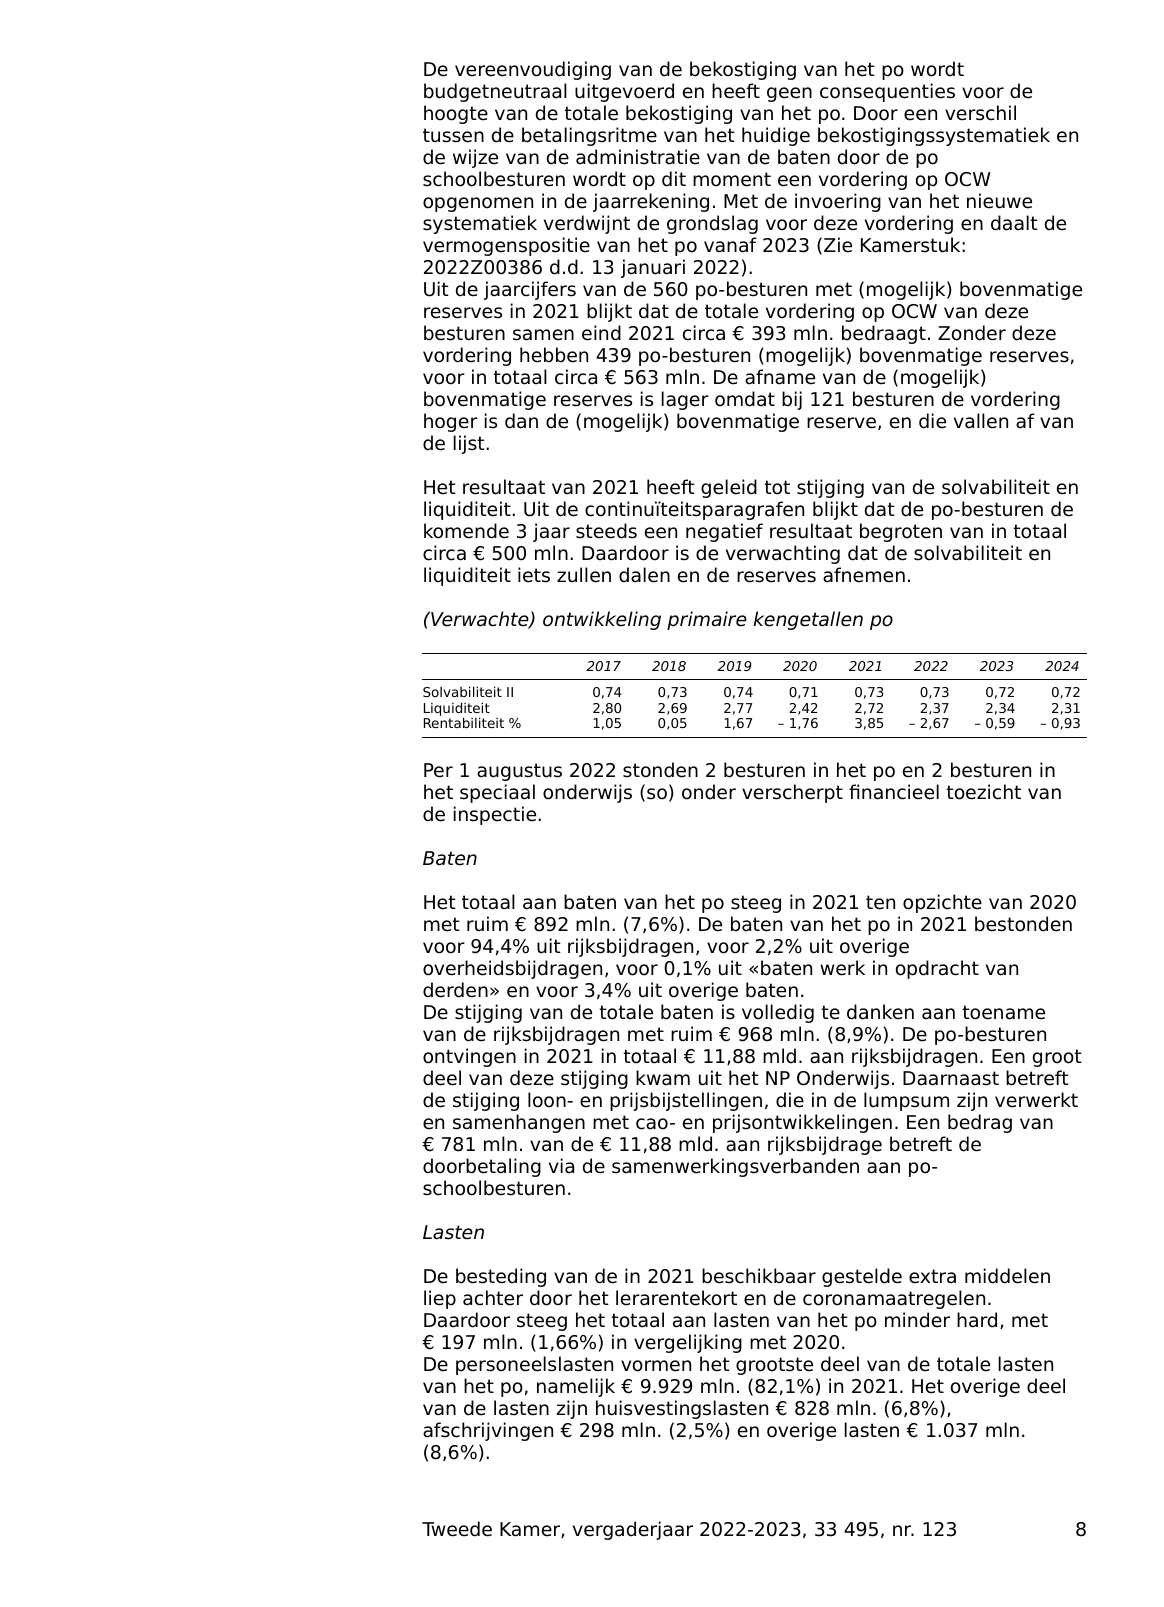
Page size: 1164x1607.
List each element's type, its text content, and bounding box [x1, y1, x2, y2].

table_cell 2,42 [759, 700, 824, 716]
table_cell 0,74 [563, 680, 628, 700]
table_cell 2,34 [956, 700, 1021, 716]
text De vereenvoudiging van de bekostiging van het po wordt budgetneutraal uitgevoerd en heeft geen consequenties voor de hoogte van de totale bekostiging van het po. Door een verschil tussen de betalingsritme van het huidige bekostigingssystematiek en de wijze van de administratie van de baten door de po schoolbesturen wordt op dit moment een vordering op OCW opgenomen in de jaarrekening. Met de invoering van het nieuwe systematiek verdwijnt de grondslag voor deze vordering en daalt de vermogenspositie van het po vanaf 2023 (Zie Kamerstuk: 2022Z00386 d.d. 13 januari 2022). [422, 59, 1087, 279]
table_header 2021 [825, 654, 890, 679]
table_cell – 2,67 [890, 716, 956, 737]
table_cell – 1,76 [759, 716, 824, 737]
text Uit de jaarcijfers van de 560 po-besturen met (mogelijk) bovenmatige reserves in 2021 blijkt dat de totale vordering op OCW van deze besturen samen eind 2021 circa € 393 mln. bedraagt. Zonder deze vordering hebben 439 po-besturen (mogelijk) bovenmatige reserves, voor in totaal circa € 563 mln. De afname van de (mogelijk) bovenmatige reserves is lager omdat bij 121 besturen de vordering hoger is dan de (mogelijk) bovenmatige reserve, en die vallen af van de lijst. [422, 279, 1087, 455]
table_cell 2,69 [628, 700, 693, 716]
table_header 2018 [628, 654, 693, 679]
table_cell – 0,59 [956, 716, 1021, 737]
subtitle Baten [422, 848, 1087, 870]
table_header 2022 [890, 654, 956, 679]
table_header [422, 654, 562, 679]
table_cell Solvabiliteit II [422, 680, 562, 700]
table_cell 0,05 [628, 716, 693, 737]
table_cell 0,73 [628, 680, 693, 700]
text Het resultaat van 2021 heeft geleid tot stijging van de solvabiliteit en liquiditeit. Uit de continuïteitsparagrafen blijkt dat de po-besturen de komende 3 jaar steeds een negatief resultaat begroten van in totaal circa € 500 mln. Daardoor is de verwachting dat de solvabiliteit en liquiditeit iets zullen dalen en de reserves afnemen. [422, 477, 1087, 587]
table_cell 2,77 [694, 700, 759, 716]
table_cell 0,73 [825, 680, 890, 700]
table_cell 0,74 [694, 680, 759, 700]
table_cell 0,72 [1021, 680, 1087, 700]
subtitle (Verwachte) ontwikkeling primaire kengetallen po [422, 609, 1087, 631]
table_cell 2,37 [890, 700, 956, 716]
table_header 2023 [956, 654, 1021, 679]
table_header 2017 [563, 654, 628, 679]
text De besteding van de in 2021 beschikbaar gestelde extra middelen liep achter door het lerarentekort en de coronamaatregelen. Daardoor steeg het totaal aan lasten van het po minder hard, met € 197 mln. (1,66%) in vergelijking met 2020. [422, 1266, 1087, 1354]
table_cell 1,05 [563, 716, 628, 737]
table_header 2019 [694, 654, 759, 679]
text Het totaal aan baten van het po steeg in 2021 ten opzichte van 2020 met ruim € 892 mln. (7,6%). De baten van het po in 2021 bestonden voor 94,4% uit rijksbijdragen, voor 2,2% uit overige overheidsbijdragen, voor 0,1% uit «baten werk in opdracht van derden» en voor 3,4% uit overige baten. [422, 892, 1087, 1002]
table_header 2024 [1021, 654, 1087, 679]
table_cell 1,67 [694, 716, 759, 737]
table_cell Liquiditeit [422, 700, 562, 716]
table_cell 0,72 [956, 680, 1021, 700]
table_cell 0,71 [759, 680, 824, 700]
text Per 1 augustus 2022 stonden 2 besturen in het po en 2 besturen in het speciaal onderwijs (so) onder verscherpt financieel toezicht van de inspectie. [422, 760, 1087, 826]
table_cell 2,72 [825, 700, 890, 716]
table_header 2020 [759, 654, 824, 679]
text De personeelslasten vormen het grootste deel van de totale lasten van het po, namelijk € 9.929 mln. (82,1%) in 2021. Het overige deel van de lasten zijn huisvestingslasten € 828 mln. (6,8%), afschrijvingen € 298 mln. (2,5%) en overige lasten € 1.037 mln. (8,6%). [422, 1354, 1087, 1464]
subtitle Lasten [422, 1222, 1087, 1244]
text De stijging van de totale baten is volledig te danken aan toename van de rijksbijdragen met ruim € 968 mln. (8,9%). De po-besturen ontvingen in 2021 in totaal € 11,88 mld. aan rijksbijdragen. Een groot deel van deze stijging kwam uit het NP Onderwijs. Daarnaast betreft de stijging loon- en prijsbijstellingen, die in de lumpsum zijn verwerkt en samenhangen met cao- en prijsontwikkelingen. Een bedrag van € 781 mln. van de € 11,88 mld. aan rijksbijdrage betreft de doorbetaling via de samenwerkingsverbanden aan po-schoolbesturen. [422, 1002, 1087, 1200]
table_cell 3,85 [825, 716, 890, 737]
table_cell – 0,93 [1021, 716, 1087, 737]
table_cell Rentabiliteit % [422, 716, 562, 737]
table_cell 2,31 [1021, 700, 1087, 716]
table_cell 2,80 [563, 700, 628, 716]
table_cell 0,73 [890, 680, 956, 700]
